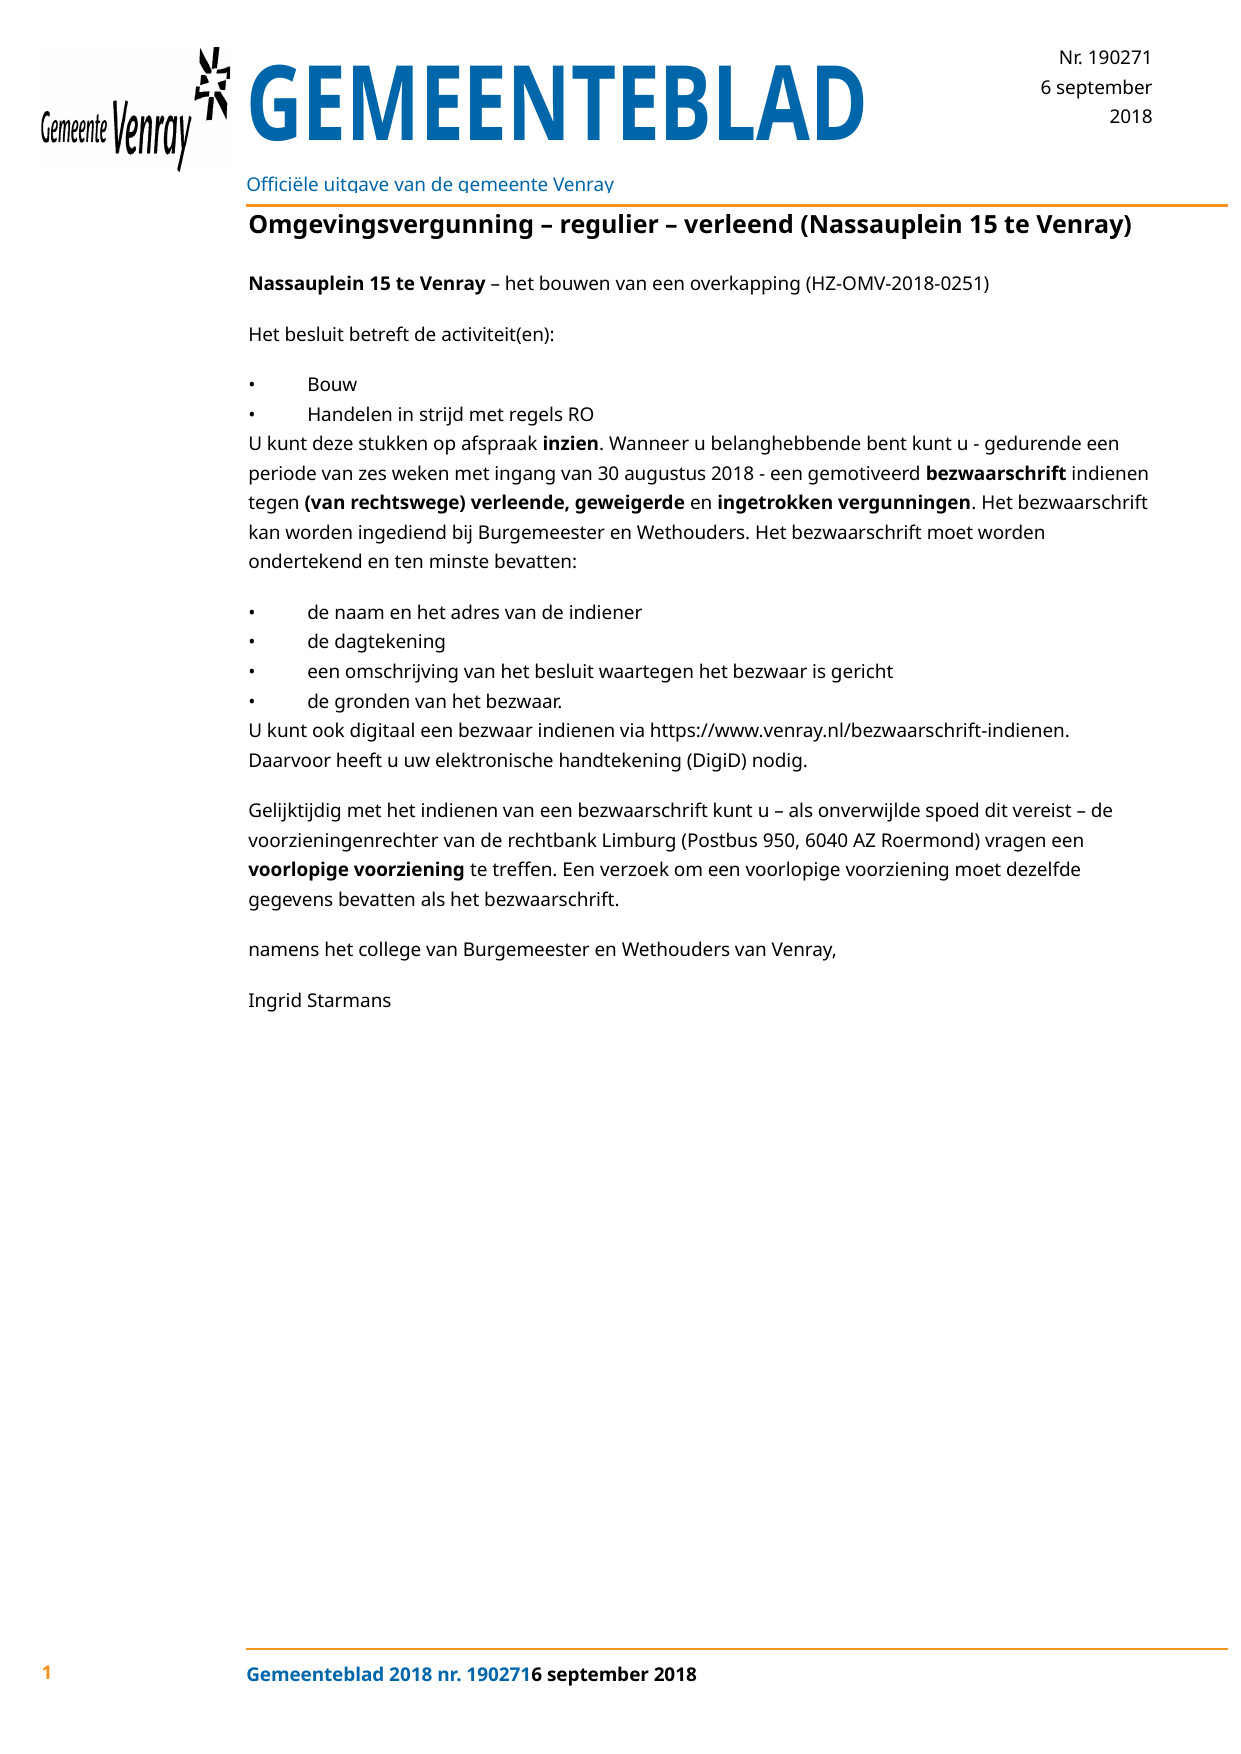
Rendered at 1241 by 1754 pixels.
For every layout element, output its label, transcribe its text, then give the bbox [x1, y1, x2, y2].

text Gelijktijdig met het indienen van een bezwaarschrift kunt u – als onverwijlde spoed dit vereist – de voorzieningenrechter van de rechtbank Limburg (Postbus 950, 6040 AZ Roermond) vragen een voorlopige voorziening te treffen. Een verzoek om een voorlopige voorziening moet dezelfde gegevens bevatten als het bezwaarschrift. [248, 797, 1152, 912]
text Omgevingsvergunning – regulier – verleend (Nassauplein 15 te Venray) [248, 207, 1152, 241]
list Bouw [248, 371, 1152, 397]
text U kunt ook digitaal een bezwaar indienen via https://www.venray.nl/bezwaarschrift-indienen. Daarvoor heeft u uw elektronische handtekening (DigiD) nodig. [248, 717, 1152, 773]
text Het besluit betreft de activiteit(en): [248, 321, 1152, 346]
picture [41, 47, 231, 172]
text namens het college van Burgemeester en Wethouders van Venray, [248, 937, 1152, 962]
text Nassauplein 15 te Venray – het bouwen van een overkapping (HZ-OMV-2018-0251) [248, 270, 1152, 296]
list Handelen in strijd met regels RO [248, 401, 1152, 426]
list de dagtekening [248, 629, 1152, 654]
text U kunt deze stukken op afspraak inzien. Wanneer u belanghebbende bent kunt u - gedurende een periode van zes weken met ingang van 30 augustus 2018 - een gemotiveerd bezwaarschrift indienen tegen (van rechtswege) verleende, geweigerde en ingetrokken vergunningen. Het bezwaarschrift kan worden ingediend bij Burgemeester en Wethouders. Het bezwaarschrift moet worden ondertekend en ten minste bevatten: [248, 430, 1152, 574]
list een omschrijving van het besluit waartegen het bezwaar is gericht [248, 658, 1152, 684]
list de naam en het adres van de indiener [248, 599, 1152, 625]
list de gronden van het bezwaar. [248, 688, 1152, 713]
text Ingrid Starmans [248, 987, 1152, 1013]
